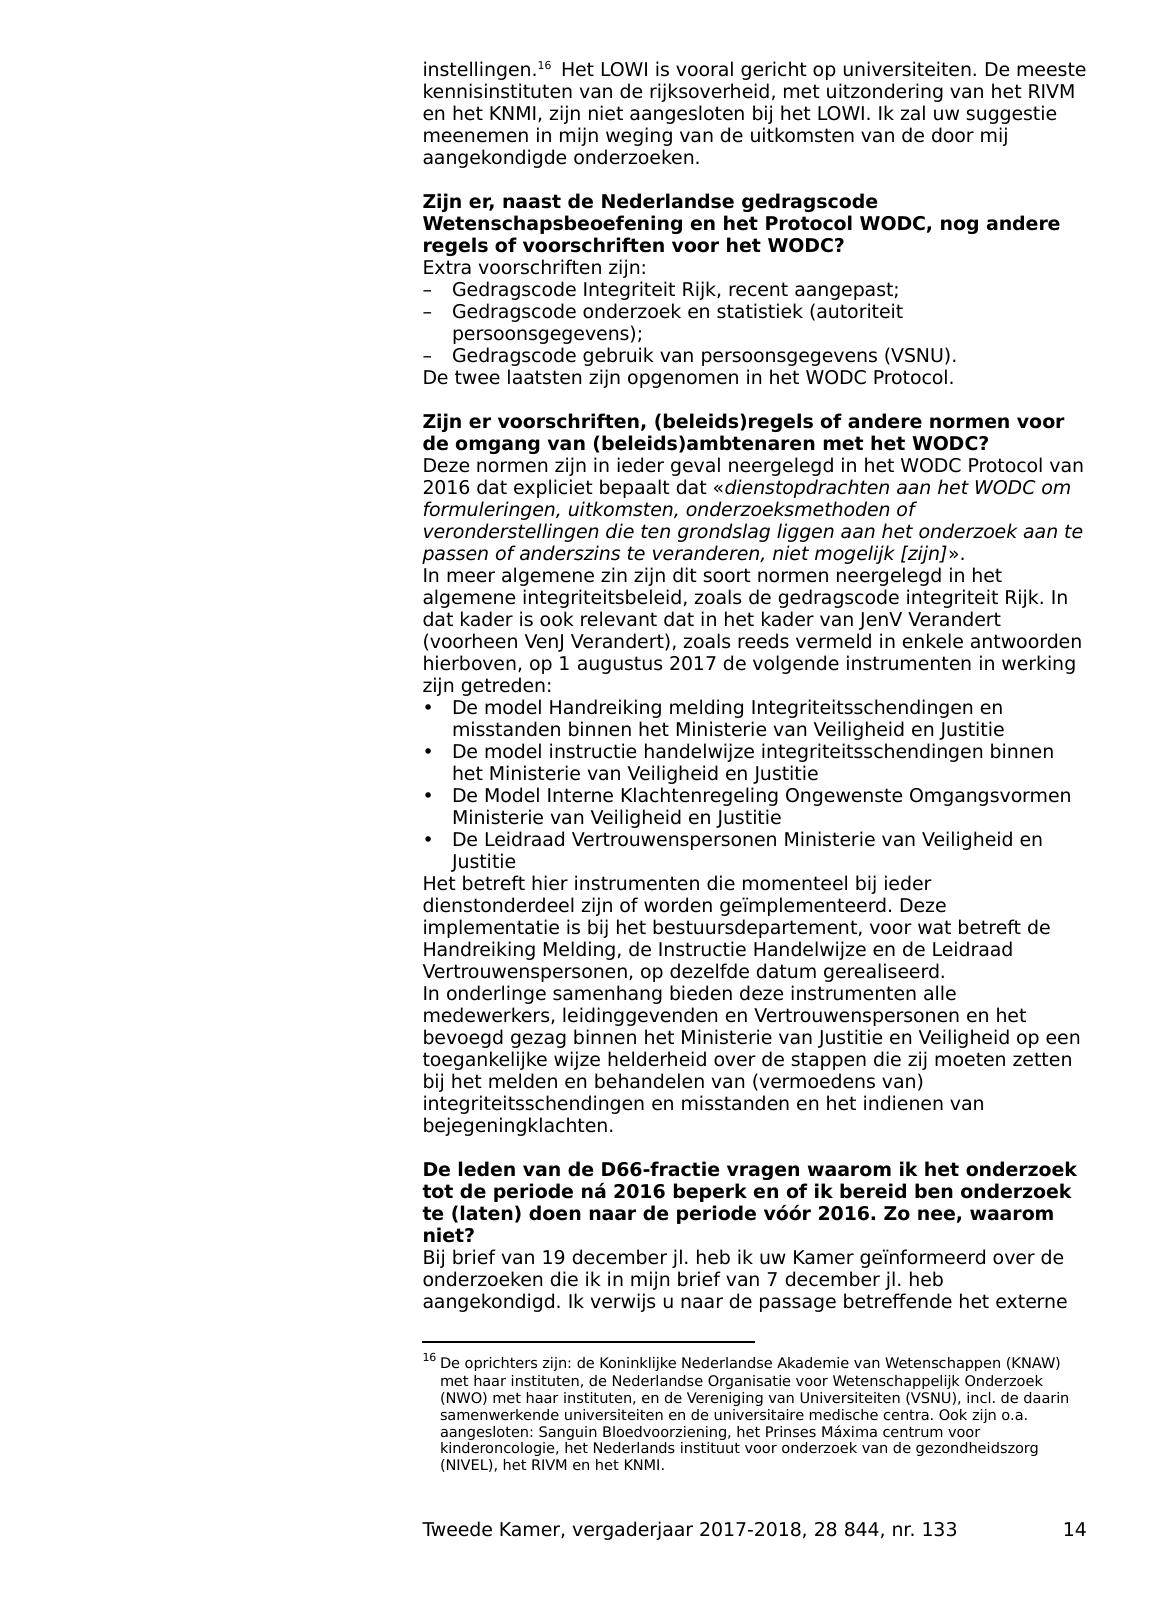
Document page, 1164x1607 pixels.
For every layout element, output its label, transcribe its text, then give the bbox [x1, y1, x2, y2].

text Zijn er voorschriften, (beleids)regels of andere normen voor de omgang van (beleids)ambtenaren met het WODC? [422, 411, 1087, 455]
text Het betreft hier instrumenten die momenteel bij ieder dienstonderdeel zijn of worden geïmplementeerd. Deze implementatie is bij het bestuursdepartement, voor wat betreft de Handreiking Melding, de Instructie Handelwijze en de Leidraad Vertrouwenspersonen, op dezelfde datum gerealiseerd. [422, 873, 1087, 983]
text De leden van de D66-fractie vragen waarom ik het onderzoek tot de periode ná 2016 beperk en of ik bereid ben onderzoek te (laten) doen naar de periode vóór 2016. Zo nee, waarom niet? [422, 1159, 1087, 1247]
text In onderlinge samenhang bieden deze instrumenten alle medewerkers, leidinggevenden en Vertrouwenspersonen en het bevoegd gezag binnen het Ministerie van Justitie en Veiligheid op een toegankelijke wijze helderheid over de stappen die zij moeten zetten bij het melden en behandelen van (vermoedens van) integriteitsschendingen en misstanden en het indienen van bejegeningklachten. [422, 983, 1087, 1136]
text – Gedragscode onderzoek en statistiek (autoriteit persoonsgegevens); [422, 301, 1087, 345]
text • De model Handreiking melding Integriteitsschendingen en misstanden binnen het Ministerie van Veiligheid en Justitie [422, 697, 1087, 741]
text De oprichters zijn: de Koninklijke Nederlandse Akademie van Wetenschappen (KNAW) met haar instituten, de Nederlandse Organisatie voor Wetenschappelijk Onderzoek (NWO) met haar instituten, en de Vereniging van Universiteiten (VSNU), incl. de daarin samenwerkende universiteiten en de universitaire medische centra. Ook zijn o.a. aangesloten: Sanguin Bloedvoorziening, het Prinses Máxima centrum voor kinderoncologie, het Nederlands instituut voor onderzoek van de gezondheidszorg (NIVEL), het RIVM en het KNMI. [422, 1351, 1087, 1474]
text • De Leidraad Vertrouwenspersonen Ministerie van Veiligheid en Justitie [422, 829, 1087, 873]
text – Gedragscode gebruik van persoonsgegevens (VSNU). [422, 345, 1087, 367]
text • De Model Interne Klachtenregeling Ongewenste Omgangsvormen Ministerie van Veiligheid en Justitie [422, 785, 1087, 829]
text Zijn er, naast de Nederlandse gedragscode Wetenschapsbeoefening en het Protocol WODC, nog andere regels of voorschriften voor het WODC? [422, 191, 1087, 257]
text Extra voorschriften zijn: [422, 257, 1087, 279]
text • De model instructie handelwijze integriteitsschendingen binnen het Ministerie van Veiligheid en Justitie [422, 741, 1087, 785]
text Deze normen zijn in ieder geval neergelegd in het WODC Protocol van 2016 dat expliciet bepaalt dat «dienstopdrachten aan het WODC om formuleringen, uitkomsten, onderzoeksmethoden of veronderstellingen die ten grondslag liggen aan het onderzoek aan te passen of anderszins te veranderen, niet mogelijk [zijn]». [422, 455, 1087, 565]
text De twee laatsten zijn opgenomen in het WODC Protocol. [422, 367, 1087, 389]
text – Gedragscode Integriteit Rijk, recent aangepast; [422, 279, 1087, 301]
text instellingen. Het LOWI is vooral gericht op universiteiten. De meeste kennisinstituten van de rijksoverheid, met uitzondering van het RIVM en het KNMI, zijn niet aangesloten bij het LOWI. Ik zal uw suggestie meenemen in mijn weging van de uitkomsten van de door mij aangekondigde onderzoeken. [422, 59, 1087, 169]
text In meer algemene zin zijn dit soort normen neergelegd in het algemene integriteitsbeleid, zoals de gedragscode integriteit Rijk. In dat kader is ook relevant dat in het kader van JenV Verandert (voorheen VenJ Verandert), zoals reeds vermeld in enkele antwoorden hierboven, op 1 augustus 2017 de volgende instrumenten in werking zijn getreden: [422, 565, 1087, 697]
text Bij brief van 19 december jl. heb ik uw Kamer geïnformeerd over de onderzoeken die ik in mijn brief van 7 december jl. heb aangekondigd. Ik verwijs u naar de passage betreffende het externe [422, 1247, 1087, 1312]
